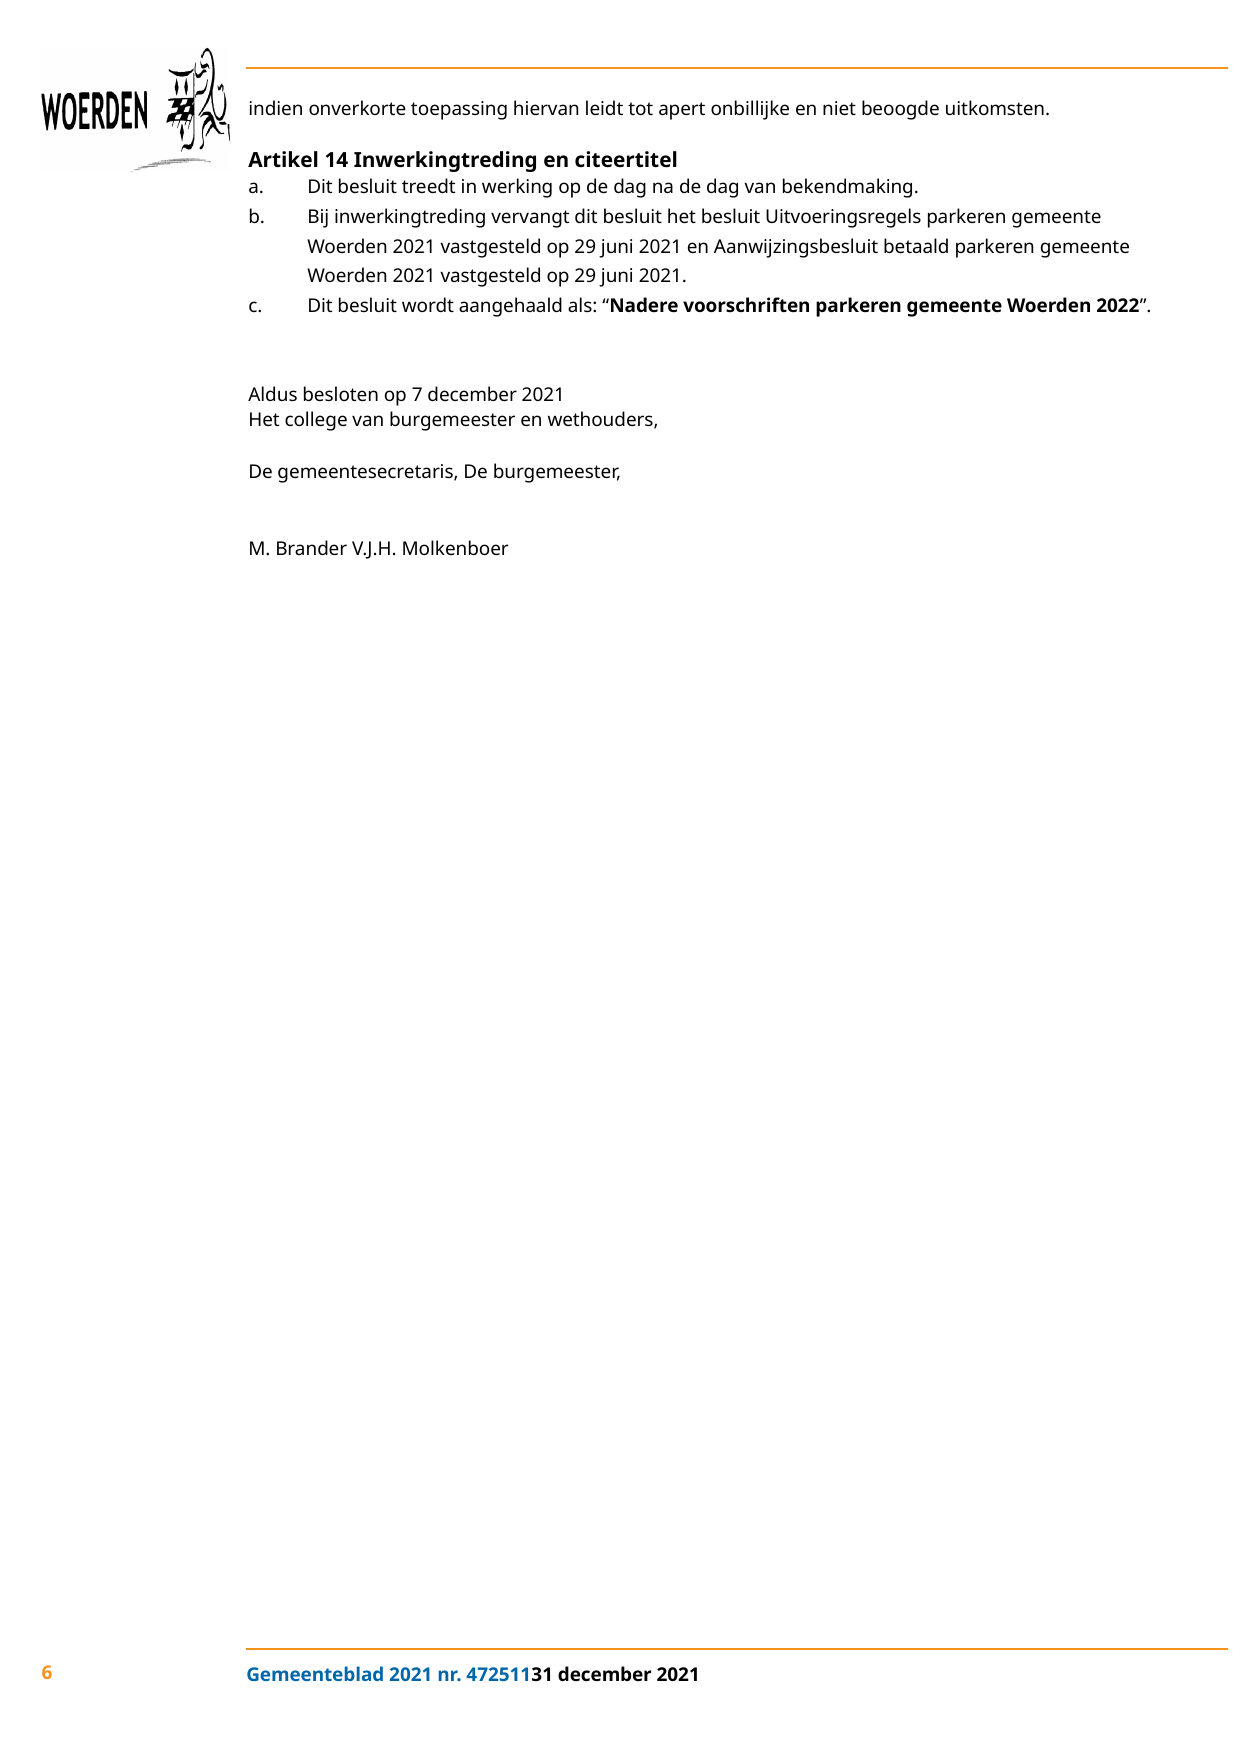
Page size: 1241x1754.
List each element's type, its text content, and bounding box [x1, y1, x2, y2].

text Het college van burgemeester en wethouders, [248, 406, 1152, 432]
list Dit besluit treedt in werking op de dag na de dag van bekendmaking. [248, 174, 1152, 199]
text indien onverkorte toepassing hiervan leidt tot apert onbillijke en niet beoogde uitkomsten. [248, 95, 1152, 121]
list Dit besluit wordt aangehaald als: “Nadere voorschriften parkeren gemeente Woerden 2022”. [248, 292, 1152, 318]
text M. Brander V.J.H. Molkenboer [248, 535, 1152, 561]
text De gemeentesecretaris, De burgemeester, [248, 458, 1152, 484]
picture [41, 47, 231, 172]
text Aldus besloten op 7 december 2021 [248, 381, 1152, 406]
list Bij inwerkingtreding vervangt dit besluit het besluit Uitvoeringsregels parkeren gemeente Woerden 2021 vastgesteld op 29 juni 2021 en Aanwijzingsbesluit betaald parkeren gemeente Woerden 2021 vastgesteld op 29 juni 2021. [248, 203, 1152, 288]
text Artikel 14 Inwerkingtreding en citeertitel [248, 145, 1152, 174]
